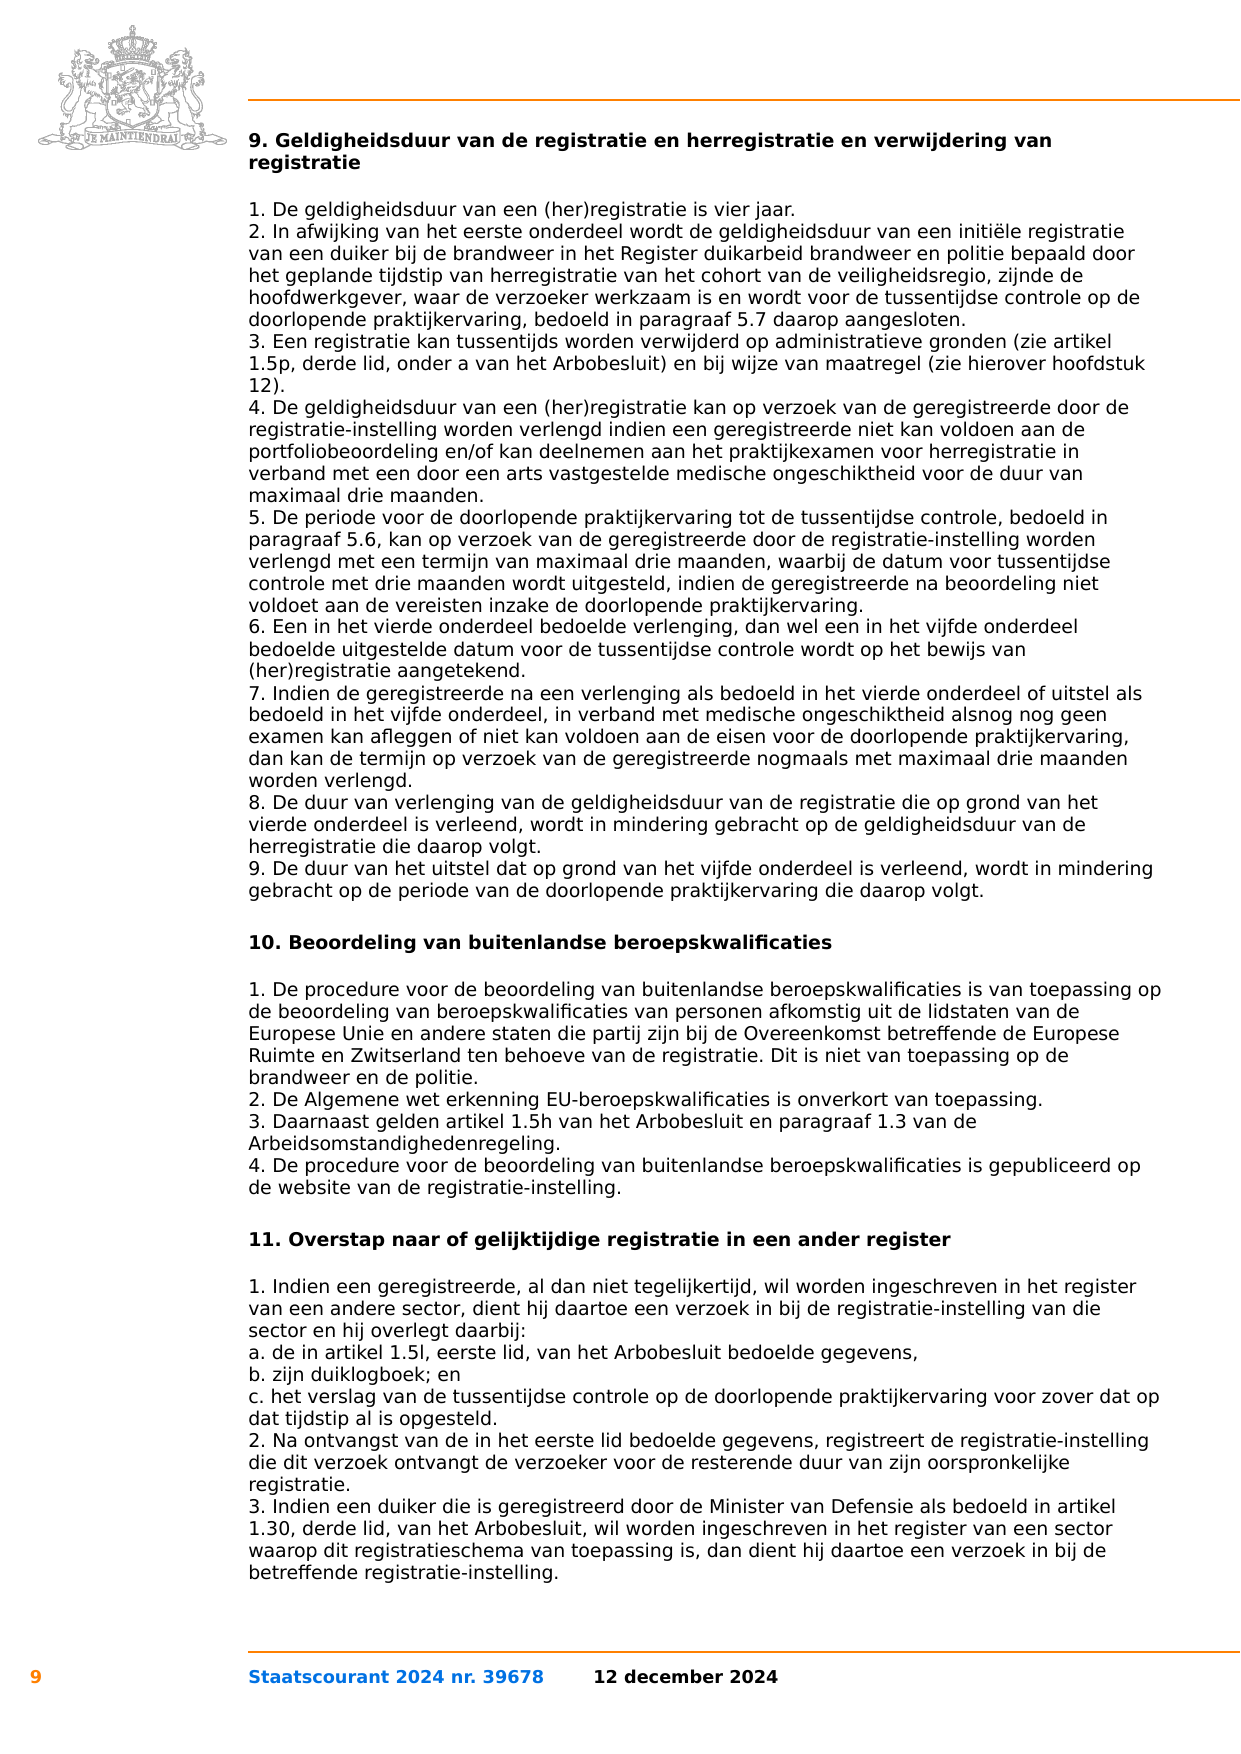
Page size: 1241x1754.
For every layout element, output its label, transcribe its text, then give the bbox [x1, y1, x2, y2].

text 4. De procedure voor de beoordeling van buitenlandse beroepskwalificaties is gepubliceerd op de website van de registratie-instelling. [248, 1155, 1163, 1199]
text 9. De duur van het uitstel dat op grond van het vijfde onderdeel is verleend, wordt in mindering gebracht op de periode van de doorlopende praktijkervaring die daarop volgt. [248, 858, 1163, 902]
picture [38, 25, 227, 150]
subtitle 9. Geldigheidsduur van de registratie en herregistratie en verwijdering van registratie [248, 130, 1163, 174]
text 2. In afwijking van het eerste onderdeel wordt de geldigheidsduur van een initiële registratie van een duiker bij de brandweer in het Register duikarbeid brandweer en politie bepaald door het geplande tijdstip van herregistratie van het cohort van de veiligheidsregio, zijnde de hoofdwerkgever, waar de verzoeker werkzaam is en wordt voor de tussentijdse controle op de doorlopende praktijkervaring, bedoeld in paragraaf 5.7 daarop aangesloten. [248, 221, 1163, 331]
text 2. Na ontvangst van de in het eerste lid bedoelde gegevens, registreert de registratie-instelling die dit verzoek ontvangt de verzoeker voor de resterende duur van zijn oorspronkelijke registratie. [248, 1430, 1163, 1496]
text 7. Indien de geregistreerde na een verlenging als bedoeld in het vierde onderdeel of uitstel als bedoeld in het vijfde onderdeel, in verband met medische ongeschiktheid alsnog nog geen examen kan afleggen of niet kan voldoen aan de eisen voor de doorlopende praktijkervaring, dan kan de termijn op verzoek van de geregistreerde nogmaals met maximaal drie maanden worden verlengd. [248, 682, 1163, 792]
text 2. De Algemene wet erkenning EU-beroepskwalificaties is onverkort van toepassing. [248, 1089, 1163, 1111]
text a. de in artikel 1.5l, eerste lid, van het Arbobesluit bedoelde gegevens, [248, 1342, 1163, 1364]
text 1. De geldigheidsduur van een (her)registratie is vier jaar. [248, 199, 1163, 221]
text 3. Een registratie kan tussentijds worden verwijderd op administratieve gronden (zie artikel 1.5p, derde lid, onder a van het Arbobesluit) en bij wijze van maatregel (zie hierover hoofdstuk 12). [248, 331, 1163, 397]
text 1. De procedure voor de beoordeling van buitenlandse beroepskwalificaties is van toepassing op de beoordeling van beroepskwalificaties van personen afkomstig uit de lidstaten van de Europese Unie en andere staten die partij zijn bij de Overeenkomst betreffende de Europese Ruimte en Zwitserland ten behoeve van de registratie. Dit is niet van toepassing op de brandweer en de politie. [248, 979, 1163, 1089]
text 5. De periode voor de doorlopende praktijkervaring tot de tussentijdse controle, bedoeld in paragraaf 5.6, kan op verzoek van de geregistreerde door de registratie-instelling worden verlengd met een termijn van maximaal drie maanden, waarbij de datum voor tussentijdse controle met drie maanden wordt uitgesteld, indien de geregistreerde na beoordeling niet voldoet aan de vereisten inzake de doorlopende praktijkervaring. [248, 507, 1163, 616]
text 8. De duur van verlenging van de geldigheidsduur van de registratie die op grond van het vierde onderdeel is verleend, wordt in mindering gebracht op de geldigheidsduur van de herregistratie die daarop volgt. [248, 792, 1163, 858]
subtitle 10. Beoordeling van buitenlandse beroepskwalificaties [248, 932, 1163, 954]
text c. het verslag van de tussentijdse controle op de doorlopende praktijkervaring voor zover dat op dat tijdstip al is opgesteld. [248, 1386, 1163, 1430]
text 3. Indien een duiker die is geregistreerd door de Minister van Defensie als bedoeld in artikel 1.30, derde lid, van het Arbobesluit, wil worden ingeschreven in het register van een sector waarop dit registratieschema van toepassing is, dan dient hij daartoe een verzoek in bij de betreffende registratie-instelling. [248, 1496, 1163, 1584]
text 1. Indien een geregistreerde, al dan niet tegelijkertijd, wil worden ingeschreven in het register van een andere sector, dient hij daartoe een verzoek in bij de registratie-instelling van die sector en hij overlegt daarbij: [248, 1276, 1163, 1342]
subtitle 11. Overstap naar of gelijktijdige registratie in een ander register [248, 1229, 1163, 1251]
text 4. De geldigheidsduur van een (her)registratie kan op verzoek van de geregistreerde door de registratie-instelling worden verlengd indien een geregistreerde niet kan voldoen aan de portfoliobeoordeling en/of kan deelnemen aan het praktijkexamen voor herregistratie in verband met een door een arts vastgestelde medische ongeschiktheid voor de duur van maximaal drie maanden. [248, 397, 1163, 507]
text b. zijn duiklogboek; en [248, 1364, 1163, 1386]
text 3. Daarnaast gelden artikel 1.5h van het Arbobesluit en paragraaf 1.3 van de Arbeidsomstandighedenregeling. [248, 1111, 1163, 1155]
text 6. Een in het vierde onderdeel bedoelde verlenging, dan wel een in het vijfde onderdeel bedoelde uitgestelde datum voor de tussentijdse controle wordt op het bewijs van (her)registratie aangetekend. [248, 616, 1163, 682]
